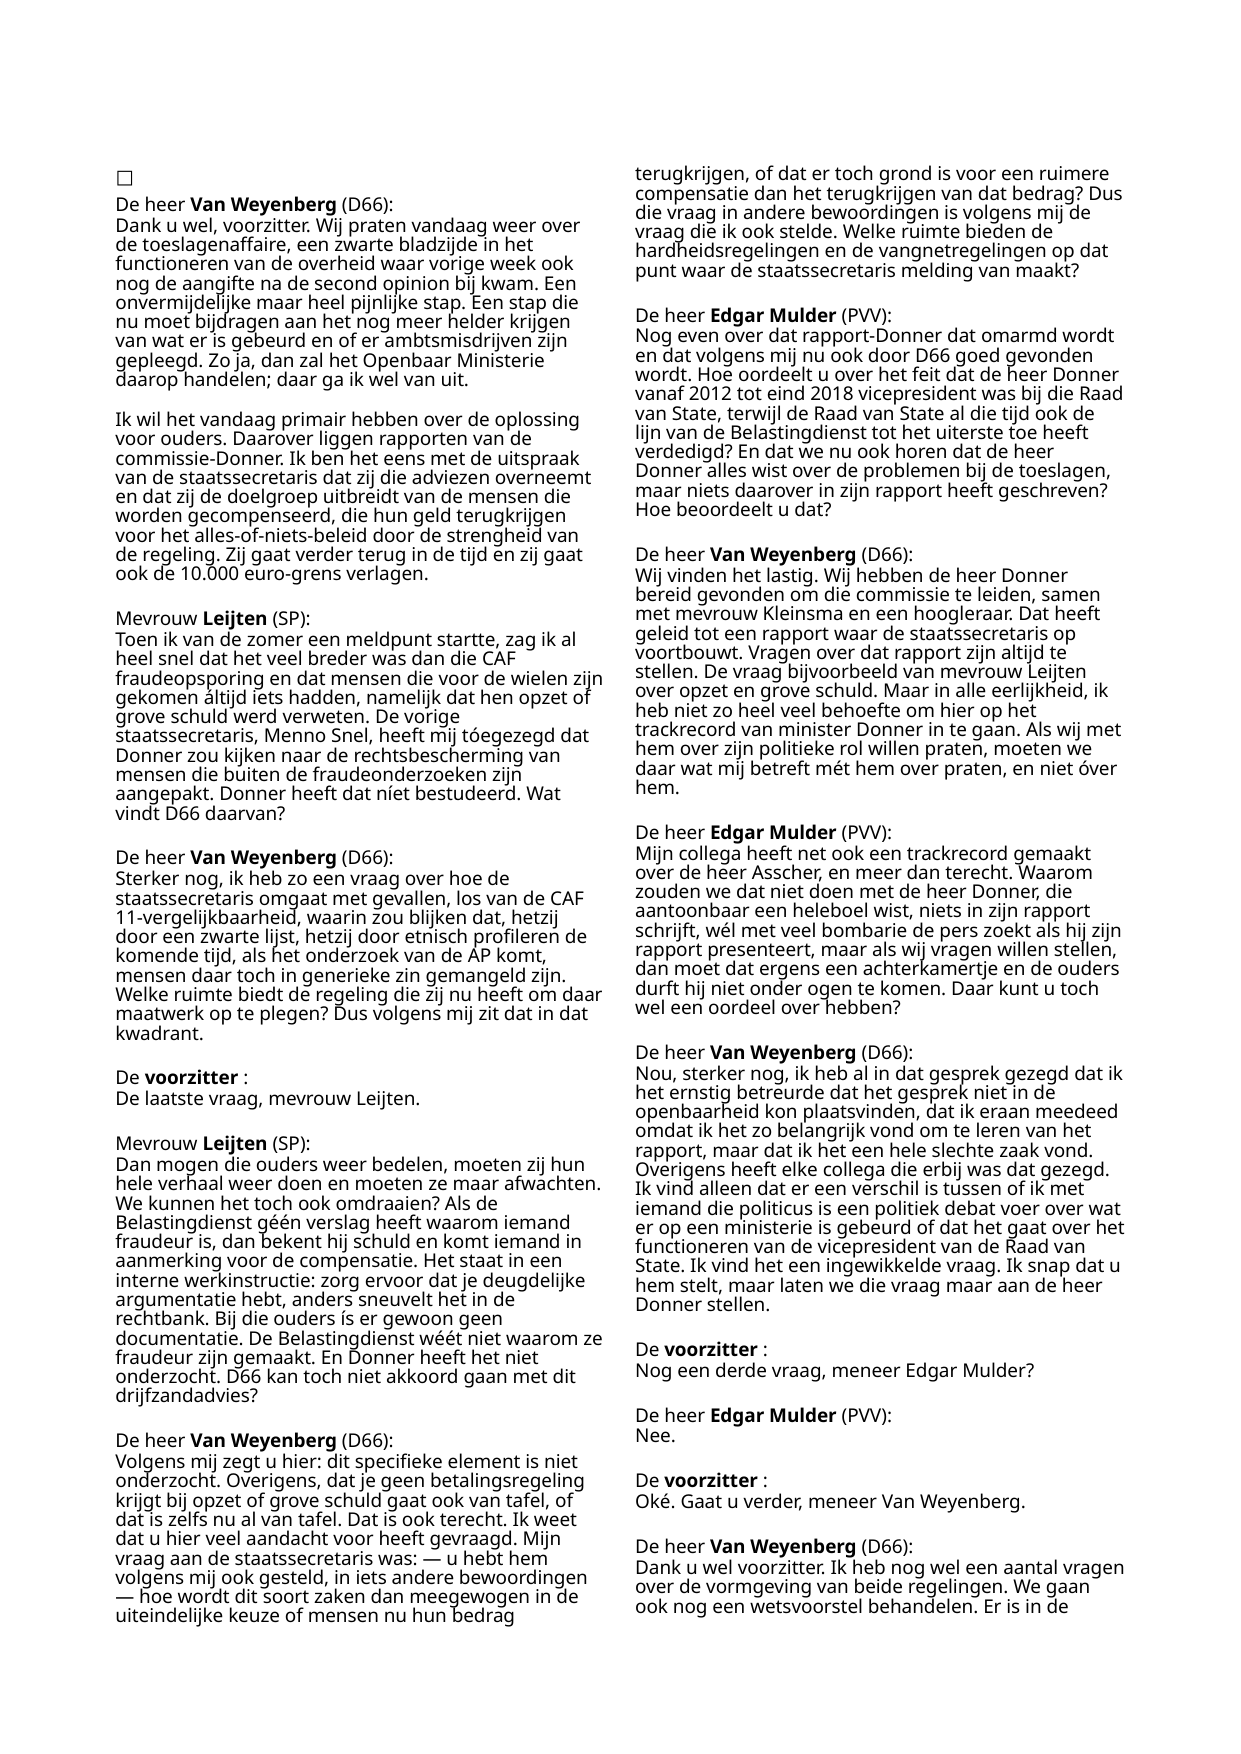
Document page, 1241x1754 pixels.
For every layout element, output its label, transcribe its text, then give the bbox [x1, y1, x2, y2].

text Dank u wel, voorzitter. Wij praten vandaag weer over de toeslagenaffaire, een zwarte bladzijde in het functioneren van de overheid waar vorige week ook nog de aangifte na de second opinion bij kwam. Een onvermijdelijke maar heel pijnlijke stap. Een stap die nu moet bijdragen aan het nog meer helder krijgen van wat er is gebeurd en of er ambtsmisdrijven zijn gepleegd. Zo ja, dan zal het Openbaar Ministerie daarop handelen; daar ga ik wel van uit. [115, 217, 605, 390]
text Mevrouw Leijten (SP): [115, 1130, 605, 1156]
text De heer Edgar Mulder (PVV): [635, 819, 1125, 844]
text Nou, sterker nog, ik heb al in dat gesprek gezegd dat ik het ernstig betreurde dat het gesprek niet in de openbaarheid kon plaatsvinden, dat ik eraan meedeed omdat ik het zo belangrijk vond om te leren van het rapport, maar dat ik het een hele slechte zaak vond. Overigens heeft elke collega die erbij was dat gezegd. Ik vind alleen dat er een verschil is tussen of ik met iemand die politicus is een politiek debat voer over wat er op een ministerie is gebeurd of dat het gaat over het functioneren van de vicepresident van de Raad van State. Ik vind het een ingewikkelde vraag. Ik snap dat u hem stelt, maar laten we die vraag maar aan de heer Donner stellen. [635, 1064, 1125, 1315]
text De heer Van Weyenberg (D66): [635, 1039, 1125, 1064]
text Volgens mij zegt u hier: dit specifieke element is niet onderzocht. Overigens, dat je geen betalingsregeling krijgt bij opzet of grove schuld gaat ook van tafel, of dat is zelfs nu al van tafel. Dat is ook terecht. Ik weet dat u hier veel aandacht voor heeft gevraagd. Mijn vraag aan de staatssecretaris was: — u hebt hem volgens mij ook gesteld, in iets andere bewoordingen — hoe wordt dit soort zaken dan meegewogen in de uiteindelijke keuze of mensen nu hun bedrag [115, 1453, 605, 1627]
text Toen ik van de zomer een meldpunt startte, zag ik al heel snel dat het veel breder was dan die CAF fraudeopsporing en dat mensen die voor de wielen zijn gekomen áltijd iets hadden, namelijk dat hen opzet of grove schuld werd verweten. De vorige staatssecretaris, Menno Snel, heeft mij tóegezegd dat Donner zou kijken naar de rechtsbescherming van mensen die buiten de fraudeonderzoeken zijn aangepakt. Donner heeft dat níet bestudeerd. Wat vindt D66 daarvan? [115, 631, 605, 824]
text Dank u wel voorzitter. Ik heb nog wel een aantal vragen over de vormgeving van beide regelingen. We gaan ook nog een wetsvoorstel behandelen. Er is in de [635, 1559, 1125, 1617]
text Nee. [635, 1427, 1125, 1447]
text ⬜ [115, 165, 605, 191]
text Oké. Gaat u verder, meneer Van Weyenberg. [635, 1493, 1125, 1513]
text De voorzitter : [635, 1336, 1125, 1362]
text De heer Van Weyenberg (D66): [115, 191, 605, 217]
text terugkrijgen, of dat er toch grond is voor een ruimere compensatie dan het terugkrijgen van dat bedrag? Dus die vraag in andere bewoordingen is volgens mij de vraag die ik ook stelde. Welke ruimte bieden de hardheidsregelingen en de vangnetregelingen op dat punt waar de staatssecretaris melding van maakt? [635, 165, 1125, 281]
text De heer Van Weyenberg (D66): [635, 541, 1125, 567]
text Mevrouw Leijten (SP): [115, 605, 605, 631]
text De voorzitter : [115, 1064, 605, 1090]
text Wij vinden het lastig. Wij hebben de heer Donner bereid gevonden om die commissie te leiden, samen met mevrouw Kleinsma en een hoogleraar. Dat heeft geleid tot een rapport waar de staatssecretaris op voortbouwt. Vragen over dat rapport zijn altijd te stellen. De vraag bijvoorbeeld van mevrouw Leijten over opzet en grove schuld. Maar in alle eerlijkheid, ik heb niet zo heel veel behoefte om hier op het trackrecord van minister Donner in te gaan. Als wij met hem over zijn politieke rol willen praten, moeten we daar wat mij betreft mét hem over praten, en niet óver hem. [635, 567, 1125, 798]
text De laatste vraag, mevrouw Leijten. [115, 1090, 605, 1109]
text Nog even over dat rapport-Donner dat omarmd wordt en dat volgens mij nu ook door D66 goed gevonden wordt. Hoe oordeelt u over het feit dat de heer Donner vanaf 2012 tot eind 2018 vicepresident was bij die Raad van State, terwijl de Raad van State al die tijd ook de lijn van de Belastingdienst tot het uiterste toe heeft verdedigd? En dat we nu ook horen dat de heer Donner alles wist over de problemen bij de toeslagen, maar niets daarover in zijn rapport heeft geschreven? Hoe beoordeelt u dat? [635, 327, 1125, 520]
text Sterker nog, ik heb zo een vraag over hoe de staatssecretaris omgaat met gevallen, los van de CAF 11-vergelijkbaarheid, waarin zou blijken dat, hetzij door een zwarte lijst, hetzij door etnisch profileren de komende tijd, als het onderzoek van de AP komt, mensen daar toch in generieke zin gemangeld zijn. Welke ruimte biedt de regeling die zij nu heeft om daar maatwerk op te plegen? Dus volgens mij zit dat in dat kwadrant. [115, 870, 605, 1044]
text De heer Van Weyenberg (D66): [635, 1533, 1125, 1559]
text Mijn collega heeft net ook een trackrecord gemaakt over de heer Asscher, en meer dan terecht. Waarom zouden we dat niet doen met de heer Donner, die aantoonbaar een heleboel wist, niets in zijn rapport schrijft, wél met veel bombarie de pers zoekt als hij zijn rapport presenteert, maar als wij vragen willen stellen, dan moet dat ergens een achterkamertje en de ouders durft hij niet onder ogen te komen. Daar kunt u toch wel een oordeel over hebben? [635, 844, 1125, 1018]
text Ik wil het vandaag primair hebben over de oplossing voor ouders. Daarover liggen rapporten van de commissie-Donner. Ik ben het eens met de uitspraak van de staatssecretaris dat zij die adviezen overneemt en dat zij de doelgroep uitbreidt van de mensen die worden gecompenseerd, die hun geld terugkrijgen voor het alles-of-niets-beleid door de strengheid van de regeling. Zij gaat verder terug in de tijd en zij gaat ook de 10.000 euro-grens verlagen. [115, 411, 605, 584]
text De heer Van Weyenberg (D66): [115, 1427, 605, 1453]
text Nog een derde vraag, meneer Edgar Mulder? [635, 1362, 1125, 1381]
text Dan mogen die ouders weer bedelen, moeten zij hun hele verhaal weer doen en moeten ze maar afwachten. We kunnen het toch ook omdraaien? Als de Belastingdienst géén verslag heeft waarom iemand fraudeur is, dan bekent hij schuld en komt iemand in aanmerking voor de compensatie. Het staat in een interne werkinstructie: zorg ervoor dat je deugdelijke argumentatie hebt, anders sneuvelt het in de rechtbank. Bij die ouders ís er gewoon geen documentatie. De Belastingdienst wéét niet waarom ze fraudeur zijn gemaakt. En Donner heeft het niet onderzocht. D66 kan toch niet akkoord gaan met dit drijfzandadvies? [115, 1156, 605, 1407]
text De voorzitter : [635, 1468, 1125, 1493]
text De heer Edgar Mulder (PVV): [635, 1402, 1125, 1427]
text De heer Van Weyenberg (D66): [115, 844, 605, 870]
text De heer Edgar Mulder (PVV): [635, 302, 1125, 327]
